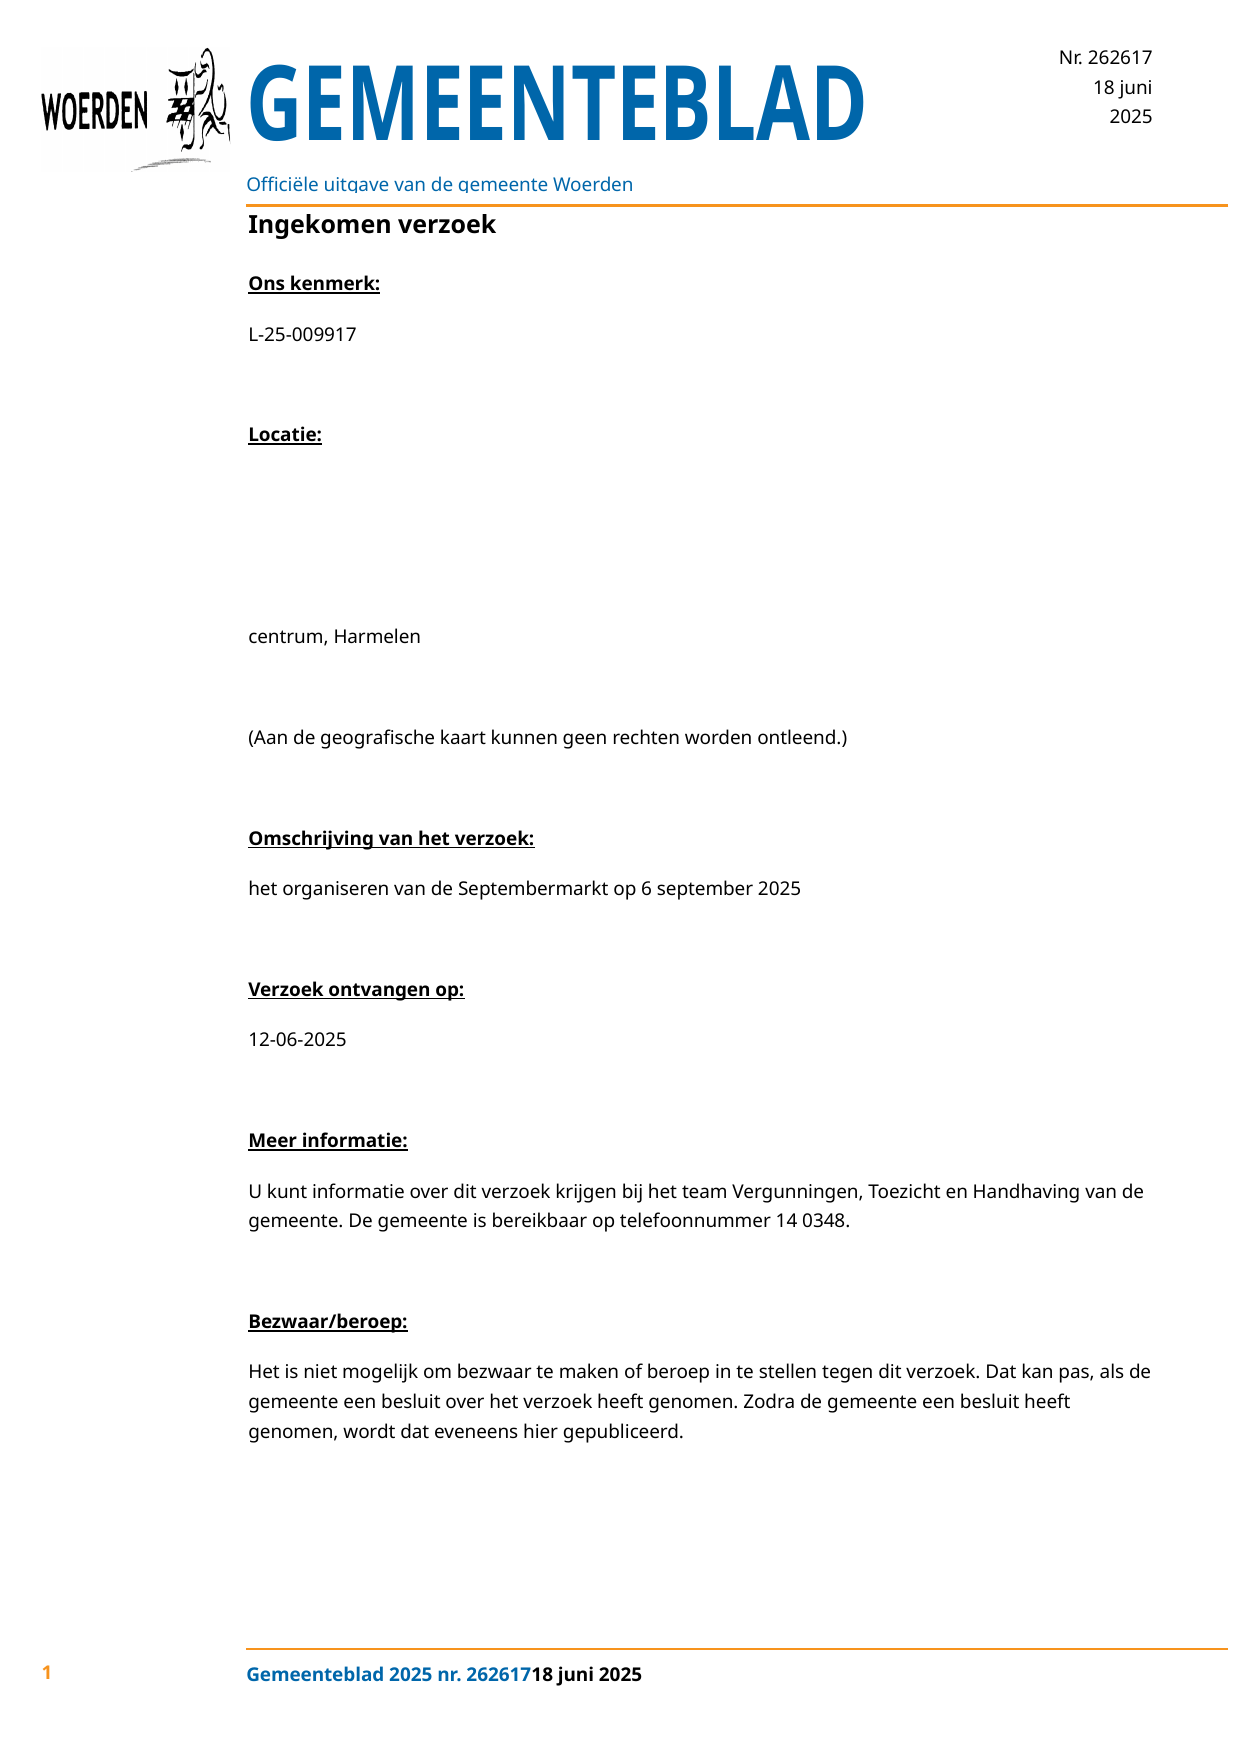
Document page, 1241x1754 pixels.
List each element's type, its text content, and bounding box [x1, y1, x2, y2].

text Verzoek ontvangen op: [248, 976, 1152, 1002]
text U kunt informatie over dit verzoek krijgen bij het team Vergunningen, Toezicht en Handhaving van de gemeente. De gemeente is bereikbaar op telefoonnummer 14 0348. [248, 1178, 1152, 1233]
picture [41, 47, 231, 172]
text (Aan de geografische kaart kunnen geen rechten worden ontleend.) [248, 724, 1152, 750]
text centrum, Harmelen [248, 623, 1152, 649]
text Het is niet mogelijk om bezwaar te maken of beroep in te stellen tegen dit verzoek. Dat kan pas, als de gemeente een besluit over het verzoek heeft genomen. Zodra de gemeente een besluit heeft genomen, wordt dat eveneens hier gepubliceerd. [248, 1359, 1152, 1443]
text Meer informatie: [248, 1127, 1152, 1153]
text 12-06-2025 [248, 1027, 1152, 1052]
text Ons kenmerk: [248, 270, 1152, 296]
text Omschrijving van het verzoek: [248, 825, 1152, 851]
text Bezwaar/beroep: [248, 1308, 1152, 1334]
text L-25-009917 [248, 321, 1152, 346]
text Locatie: [248, 422, 1152, 447]
text Ingekomen verzoek [248, 207, 1152, 241]
text het organiseren van de Septembermarkt op 6 september 2025 [248, 875, 1152, 901]
